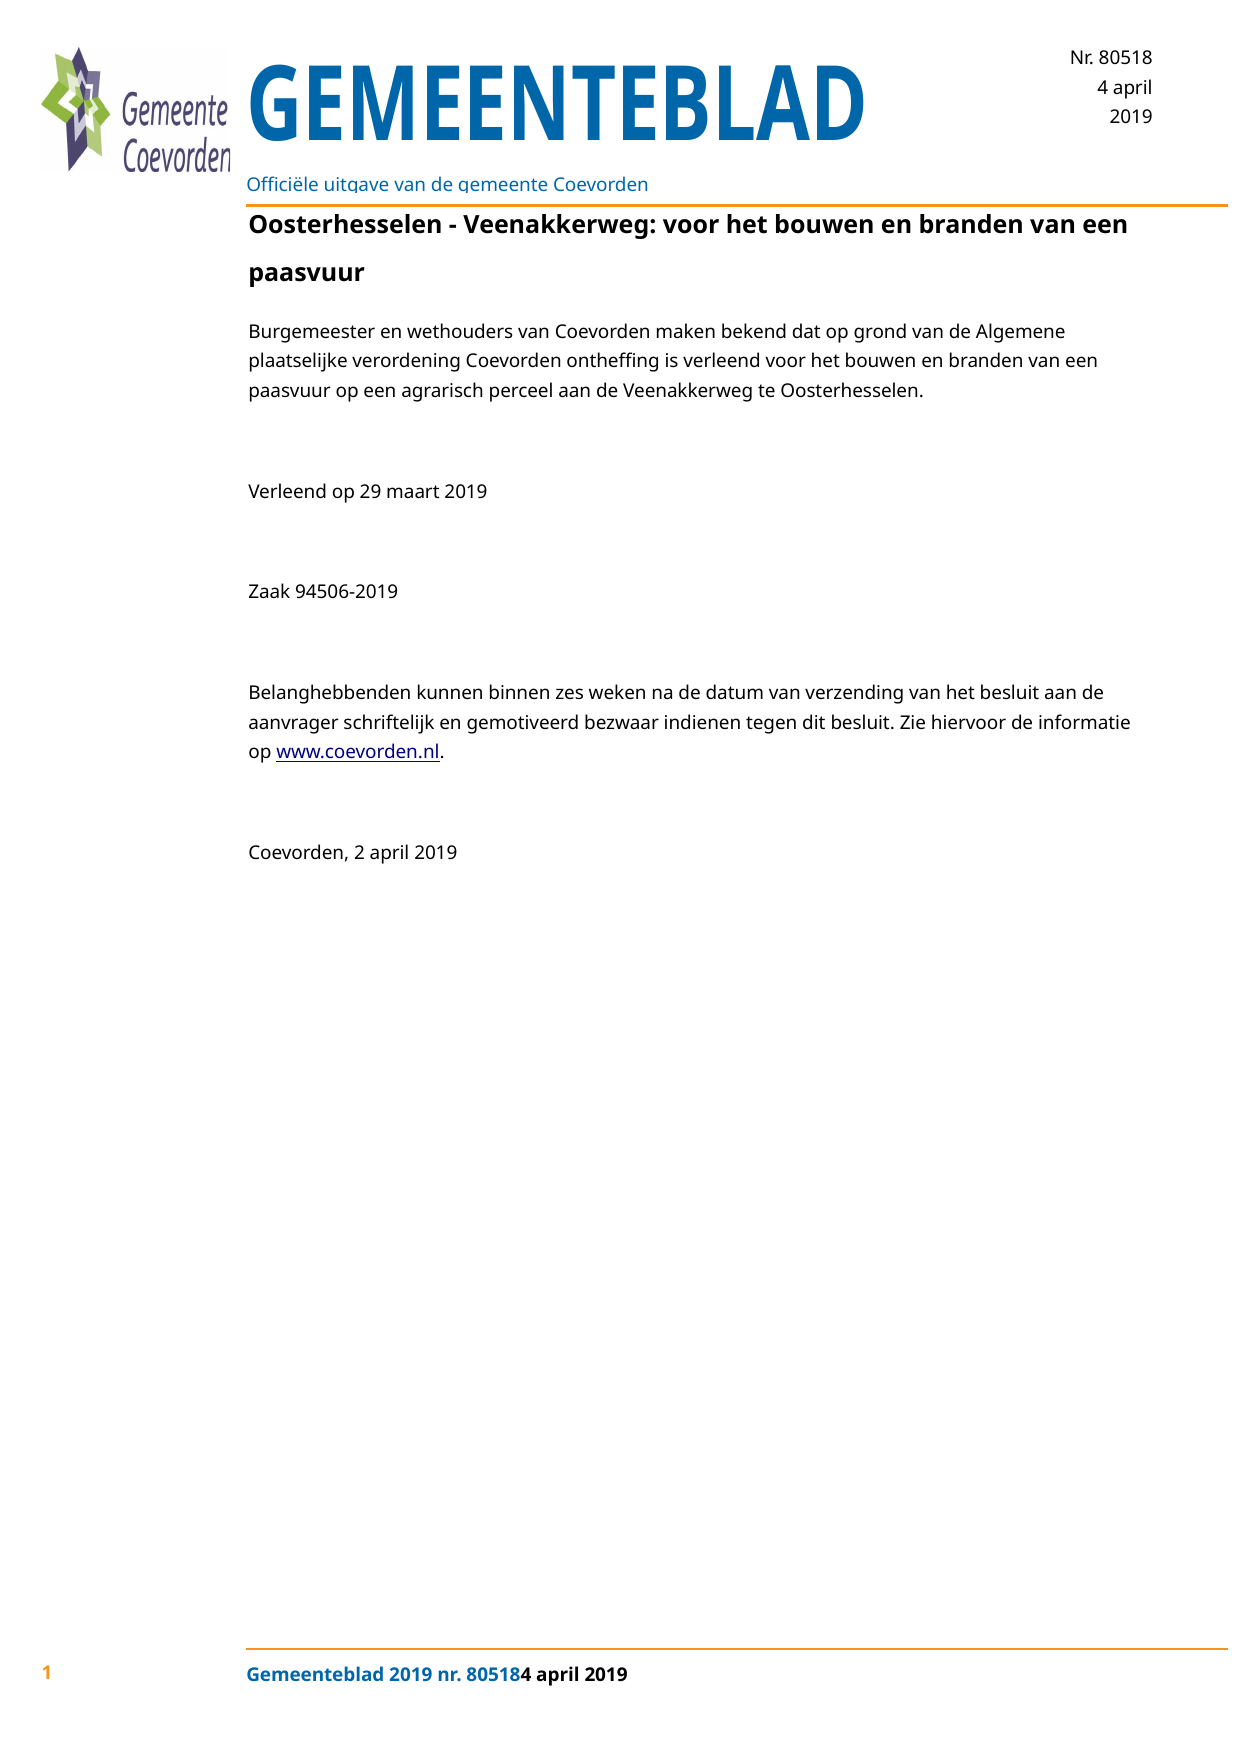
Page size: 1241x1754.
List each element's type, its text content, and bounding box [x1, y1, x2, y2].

picture [41, 47, 231, 172]
text Zaak 94506-2019 [248, 579, 1152, 604]
text Oosterhesselen - Veenakkerweg: voor het bouwen en branden van een paasvuur [248, 207, 1152, 288]
text Belanghebbenden kunnen binnen zes weken na de datum van verzending van het besluit aan de aanvrager schriftelijk en gemotiveerd bezwaar indienen tegen dit besluit. Zie hiervoor de informatie op www.coevorden.nl. [248, 679, 1152, 764]
text Coevorden, 2 april 2019 [248, 839, 1152, 865]
text Burgemeester en wethouders van Coevorden maken bekend dat op grond van de Algemene plaatselijke verordening Coevorden ontheffing is verleend voor het bouwen en branden van een paasvuur op een agrarisch perceel aan de Veenakkerweg te Oosterhesselen. [248, 318, 1152, 403]
text Verleend op 29 maart 2019 [248, 478, 1152, 504]
